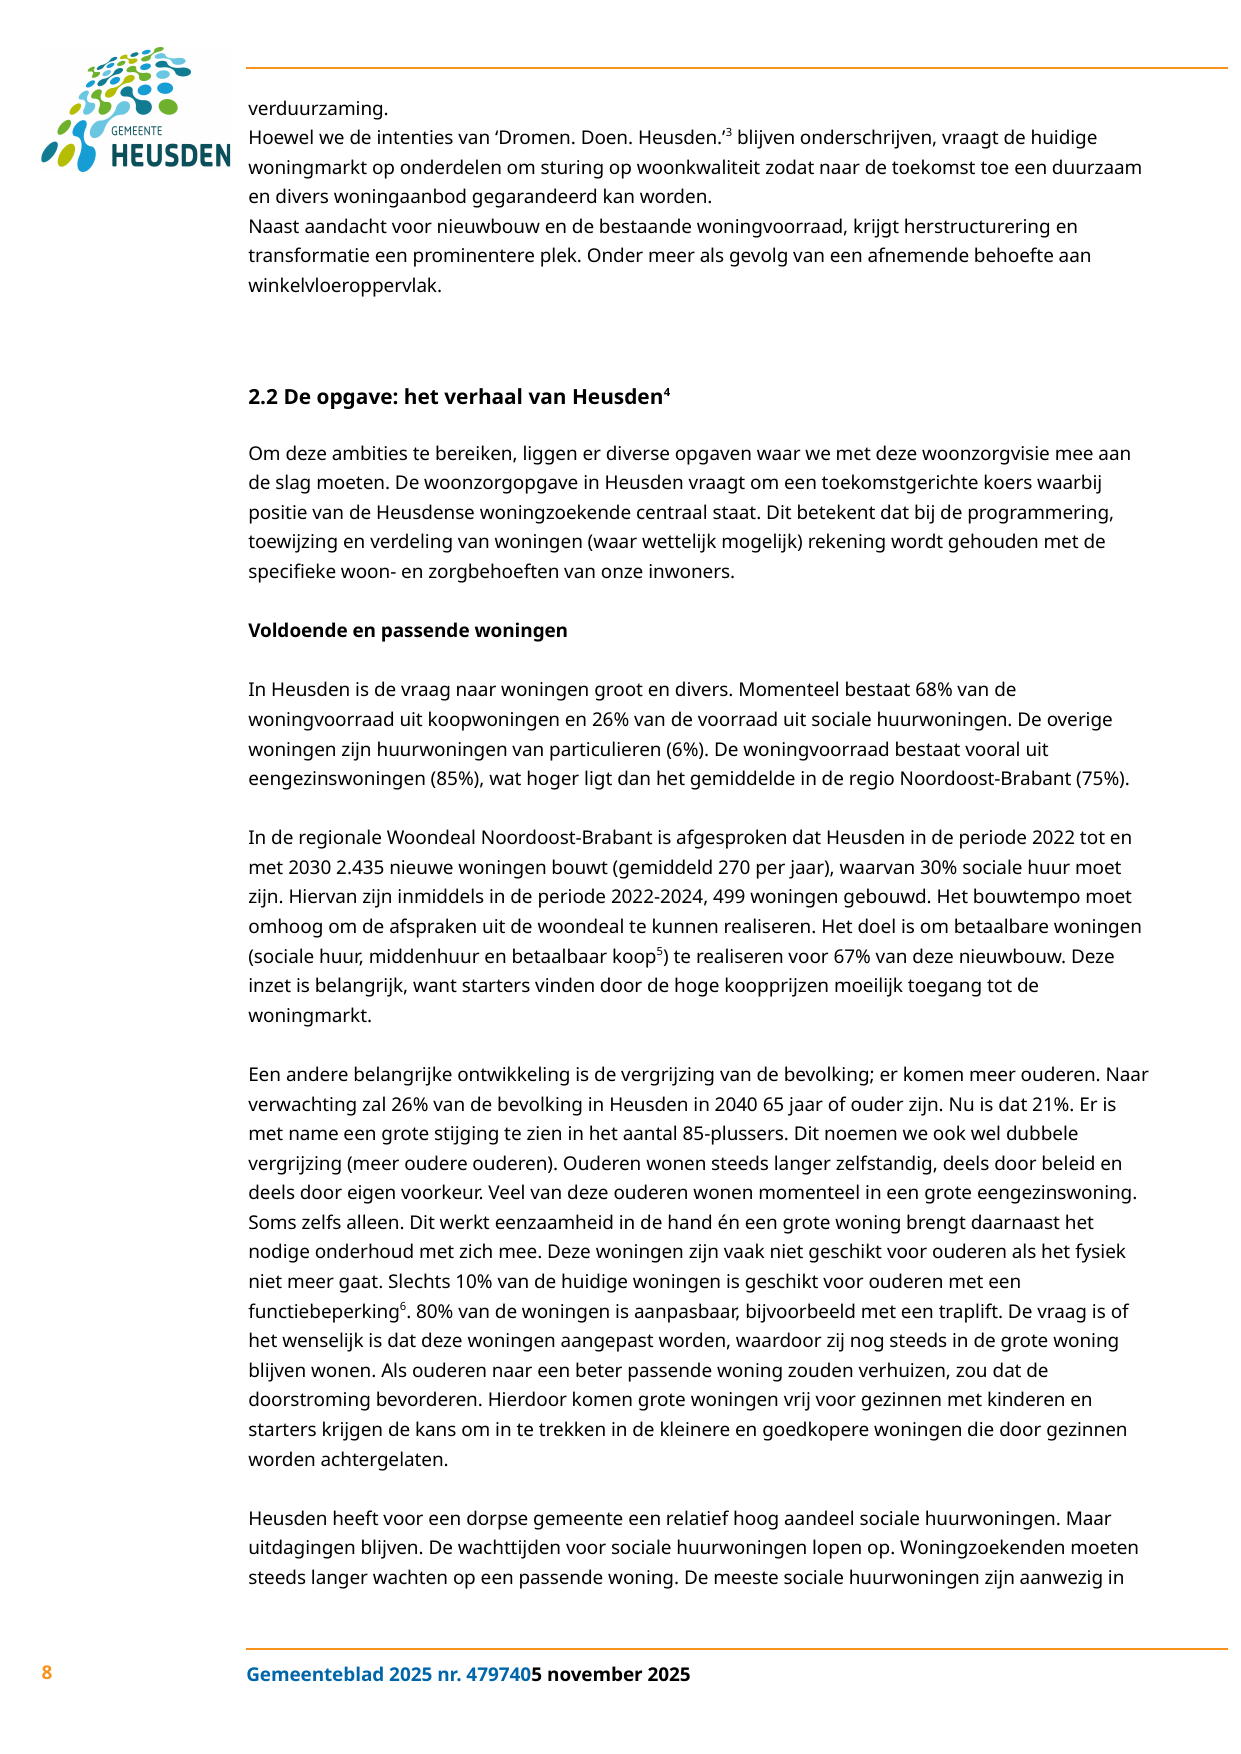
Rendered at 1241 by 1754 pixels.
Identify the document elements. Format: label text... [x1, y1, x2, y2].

text Voldoende en passende woningen [248, 617, 1152, 643]
text Om deze ambities te bereiken, liggen er diverse opgaven waar we met deze woonzorgvisie mee aan de slag moeten. De woonzorgopgave in Heusden vraagt om een toekomstgerichte koers waarbij positie van de Heusdense woningzoekende centraal staat. Dit betekent dat bij de programmering, toewijzing en verdeling van woningen (waar wettelijk mogelijk) rekening wordt gehouden met de specifieke woon- en zorgbehoeften van onze inwoners. [248, 440, 1152, 584]
text Een andere belangrijke ontwikkeling is de vergrijzing van de bevolking; er komen meer ouderen. Naar verwachting zal 26% van de bevolking in Heusden in 2040 65 jaar of ouder zijn. Nu is dat 21%. Er is met name een grote stijging te zien in het aantal 85-plussers. Dit noemen we ook wel dubbele vergrijzing (meer oudere ouderen). Ouderen wonen steeds langer zelfstandig, deels door beleid en deels door eigen voorkeur. Veel van deze ouderen wonen momenteel in een grote eengezinswoning. Soms zelfs alleen. Dit werkt eenzaamheid in de hand én een grote woning brengt daarnaast het nodige onderhoud met zich mee. Deze woningen zijn vaak niet geschikt voor ouderen als het fysiek niet meer gaat. Slechts 10% van de huidige woningen is geschikt voor ouderen met een functiebeperking6. 80% van de woningen is aanpasbaar, bijvoorbeeld met een traplift. De vraag is of het wenselijk is dat deze woningen aangepast worden, waardoor zij nog steeds in de grote woning blijven wonen. Als ouderen naar een beter passende woning zouden verhuizen, zou dat de doorstroming bevorderen. Hierdoor komen grote woningen vrij voor gezinnen met kinderen en starters krijgen de kans om in te trekken in de kleinere en goedkopere woningen die door gezinnen worden achtergelaten. [248, 1061, 1152, 1471]
text Naast aandacht voor nieuwbouw en de bestaande woningvoorraad, krijgt herstructurering en transformatie een prominentere plek. Onder meer als gevolg van een afnemende behoefte aan winkelvloeroppervlak. [248, 213, 1152, 298]
picture [41, 47, 231, 172]
text In Heusden is de vraag naar woningen groot en divers. Momenteel bestaat 68% van de woningvoorraad uit koopwoningen en 26% van de voorraad uit sociale huurwoningen. De overige woningen zijn huur­woningen van particulieren (6%). De woningvoorraad bestaat vooral uit eengezinswoningen (85%), wat hoger ligt dan het gemiddelde in de regio Noordoost-Brabant (75%). [248, 677, 1152, 791]
text Hoewel we de intenties van ‘Dromen. Doen. Heusden.’3 blijven onderschrijven, vraagt de huidige woningmarkt op onderdelen om sturing op woonkwaliteit zodat naar de toekomst toe een duurzaam en divers woningaanbod gegarandeerd kan worden. [248, 124, 1152, 209]
text 2.2 De opgave: het verhaal van Heusden4 [248, 382, 1152, 410]
text verduurzaming. [248, 95, 1152, 121]
text Heusden heeft voor een dorpse gemeente een relatief hoog aandeel sociale huurwoningen. Maar uitdagingen blijven. De wachttijden voor sociale huurwoningen lopen op. Woningzoekenden moeten steeds langer wachten op een passende woning. De meeste sociale huurwoningen zijn aanwezig in [248, 1505, 1152, 1590]
text In de regionale Woondeal Noordoost-Brabant is afgesproken dat Heusden in de periode 2022 tot en met 2030 2.435 nieuwe woningen bouwt (gemiddeld 270 per jaar), waarvan 30% sociale huur moet zijn. Hiervan zijn inmiddels in de periode 2022-2024, 499 woningen gebouwd. Het bouwtempo moet omhoog om de afspraken uit de woondeal te kunnen realiseren. Het doel is om betaalbare woningen (sociale huur, middenhuur en betaalbaar koop5) te realiseren voor 67% van deze nieuwbouw. Deze inzet is belangrijk, want starters vinden door de hoge koopprijzen moeilijk toegang tot de woningmarkt. [248, 824, 1152, 1028]
